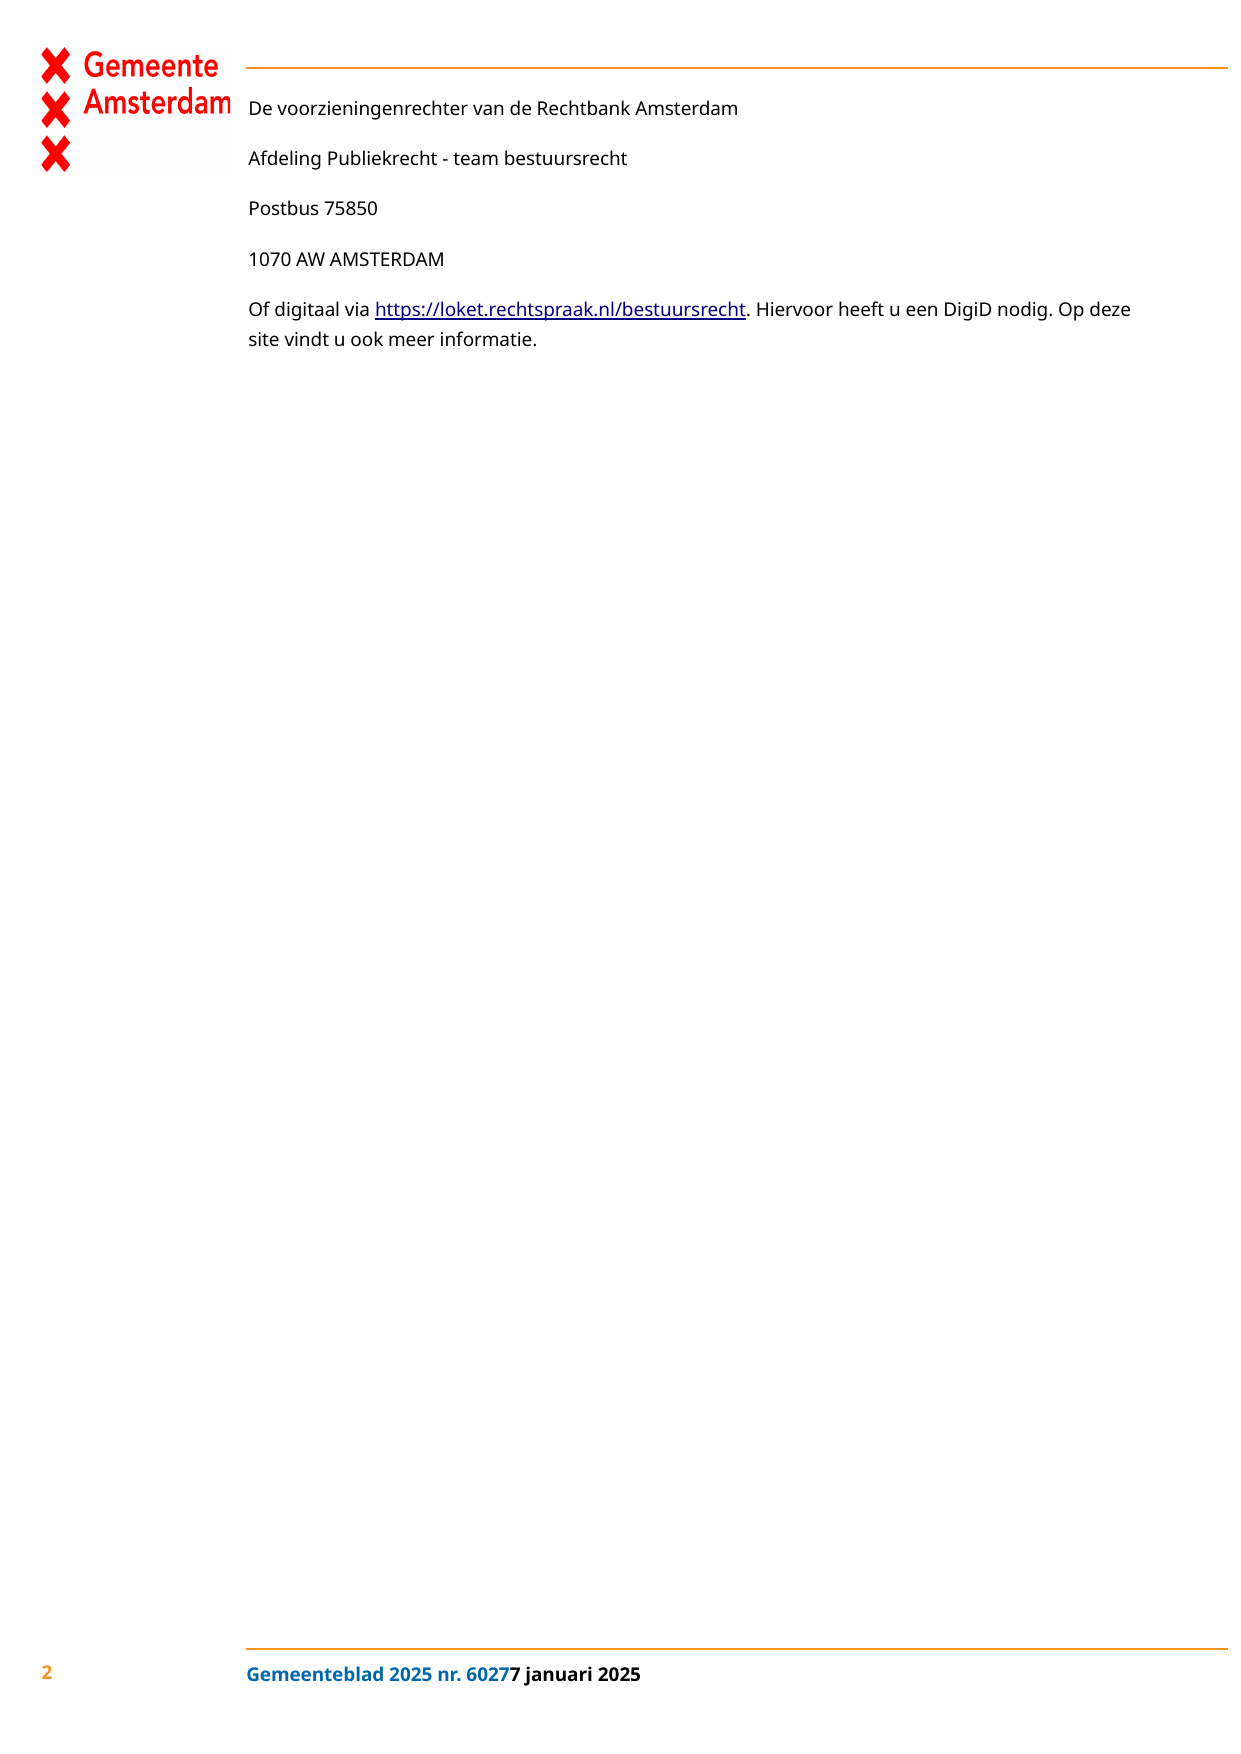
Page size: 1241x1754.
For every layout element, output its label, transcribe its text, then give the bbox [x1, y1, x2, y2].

picture [41, 47, 231, 172]
text Afdeling Publiekrecht - team bestuursrecht [248, 145, 1152, 171]
text De voorzieningenrechter van de Rechtbank Amsterdam [248, 95, 1152, 121]
text Postbus 75850 [248, 196, 1152, 221]
text Of digitaal via https://loket.rechtspraak.nl/bestuursrecht. Hiervoor heeft u een DigiD nodig. Op deze site vindt u ook meer informatie. [248, 296, 1152, 352]
text 1070 AW AMSTERDAM [248, 246, 1152, 272]
